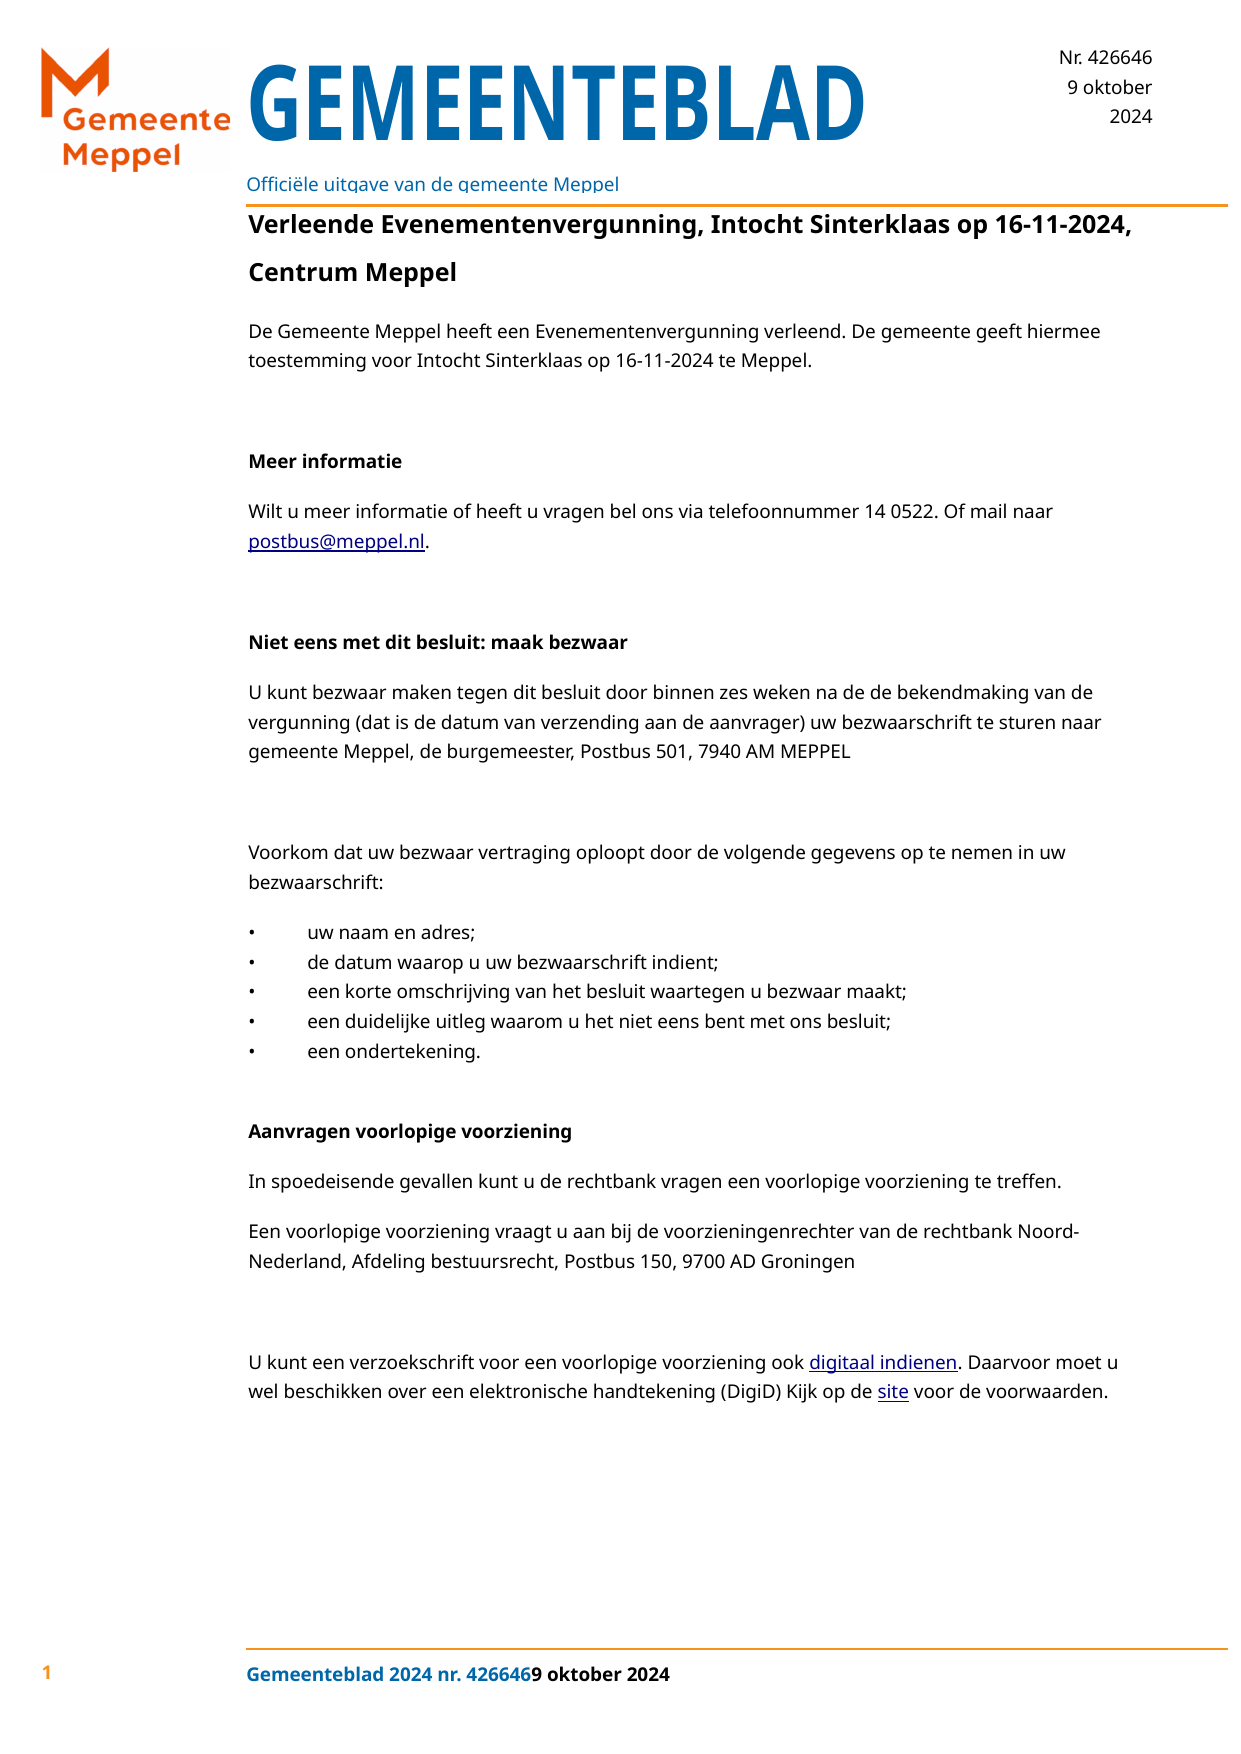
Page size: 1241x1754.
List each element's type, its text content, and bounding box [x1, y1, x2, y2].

list een ondertekening. [248, 1038, 1152, 1064]
text Verleende Evenementenvergunning, Intocht Sinterklaas op 16-11-2024, Centrum Meppel [248, 207, 1152, 288]
text De Gemeente Meppel heeft een Evenementenvergunning verleend. De gemeente geeft hiermee toestemming voor Intocht Sinterklaas op 16-11-2024 te Meppel. [248, 318, 1152, 373]
text Aanvragen voorlopige voorziening [248, 1118, 1152, 1144]
list een duidelijke uitleg waarom u het niet eens bent met ons besluit; [248, 1008, 1152, 1034]
text U kunt een verzoekschrift voor een voorlopige voorziening ook digitaal indienen. Daarvoor moet u wel beschikken over een elektronische handtekening (DigiD) Kijk op de site voor de voorwaarden. [248, 1349, 1152, 1404]
text U kunt bezwaar maken tegen dit besluit door binnen zes weken na de de bekendmaking van de vergunning (dat is de datum van verzending aan de aanvrager) uw bezwaarschrift te sturen naar gemeente Meppel, de burgemeester, Postbus 501, 7940 AM MEPPEL [248, 679, 1152, 764]
list een korte omschrijving van het besluit waartegen u bezwaar maakt; [248, 979, 1152, 1004]
text In spoedeisende gevallen kunt u de rechtbank vragen een voorlopige voorziening te treffen. [248, 1168, 1152, 1194]
text Niet eens met dit besluit: maak bezwaar [248, 629, 1152, 655]
text Wilt u meer informatie of heeft u vragen bel ons via telefoonnummer 14 0522. Of mail naar postbus@meppel.nl. [248, 499, 1152, 554]
text Voorkom dat uw bezwaar vertraging oploopt door de volgende gegevens op te nemen in uw bezwaarschrift: [248, 839, 1152, 895]
list de datum waarop u uw bezwaarschrift indient; [248, 949, 1152, 975]
list uw naam en adres; [248, 919, 1152, 945]
text Meer informatie [248, 448, 1152, 474]
text Een voorlopige voorziening vraagt u aan bij de voorzieningenrechter van de rechtbank Noord-Nederland, Afdeling bestuursrecht, Postbus 150, 9700 AD Groningen [248, 1219, 1152, 1274]
picture [41, 47, 231, 172]
